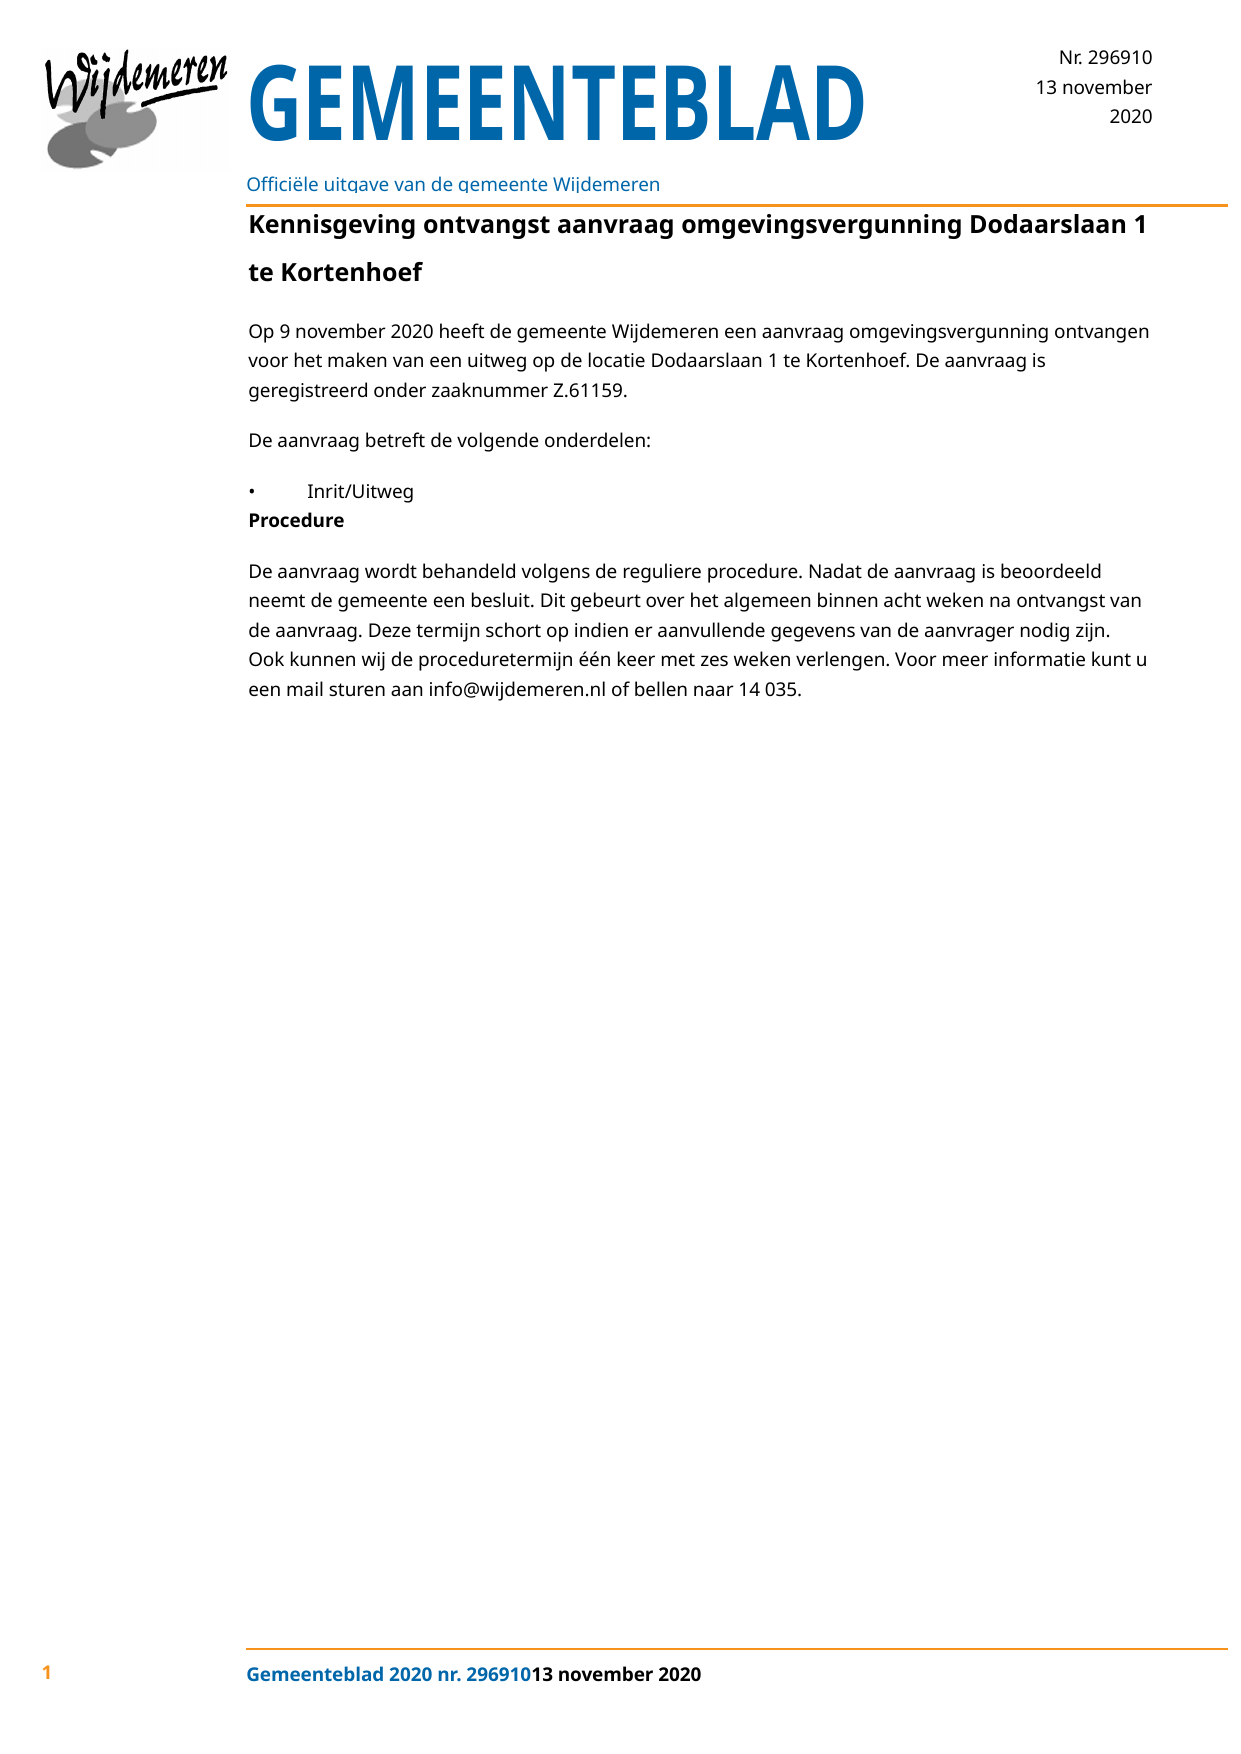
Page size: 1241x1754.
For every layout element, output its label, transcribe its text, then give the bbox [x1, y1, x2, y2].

text Procedure [248, 507, 1152, 533]
text Op 9 november 2020 heeft de gemeente Wijdemeren een aanvraag omgevingsvergunning ontvangen voor het maken van een uitweg op de locatie Dodaarslaan 1 te Kortenhoef. De aanvraag is geregistreerd onder zaaknummer Z.61159. [248, 318, 1152, 403]
list Inrit/Uitweg [248, 478, 1152, 504]
picture [41, 47, 231, 172]
text De aanvraag wordt behandeld volgens de reguliere procedure. Nadat de aanvraag is beoordeeld neemt de gemeente een besluit. Dit gebeurt over het algemeen binnen acht weken na ontvangst van de aanvraag. Deze termijn schort op indien er aanvullende gegevens van de aanvrager nodig zijn. Ook kunnen wij de proceduretermijn één keer met zes weken verlengen. Voor meer informatie kunt u een mail sturen aan info@wijdemeren.nl of bellen naar 14 035. [248, 558, 1152, 702]
text Kennisgeving ontvangst aanvraag omgevingsvergunning Dodaarslaan 1 te Kortenhoef [248, 207, 1152, 288]
text De aanvraag betreft de volgende onderdelen: [248, 427, 1152, 453]
